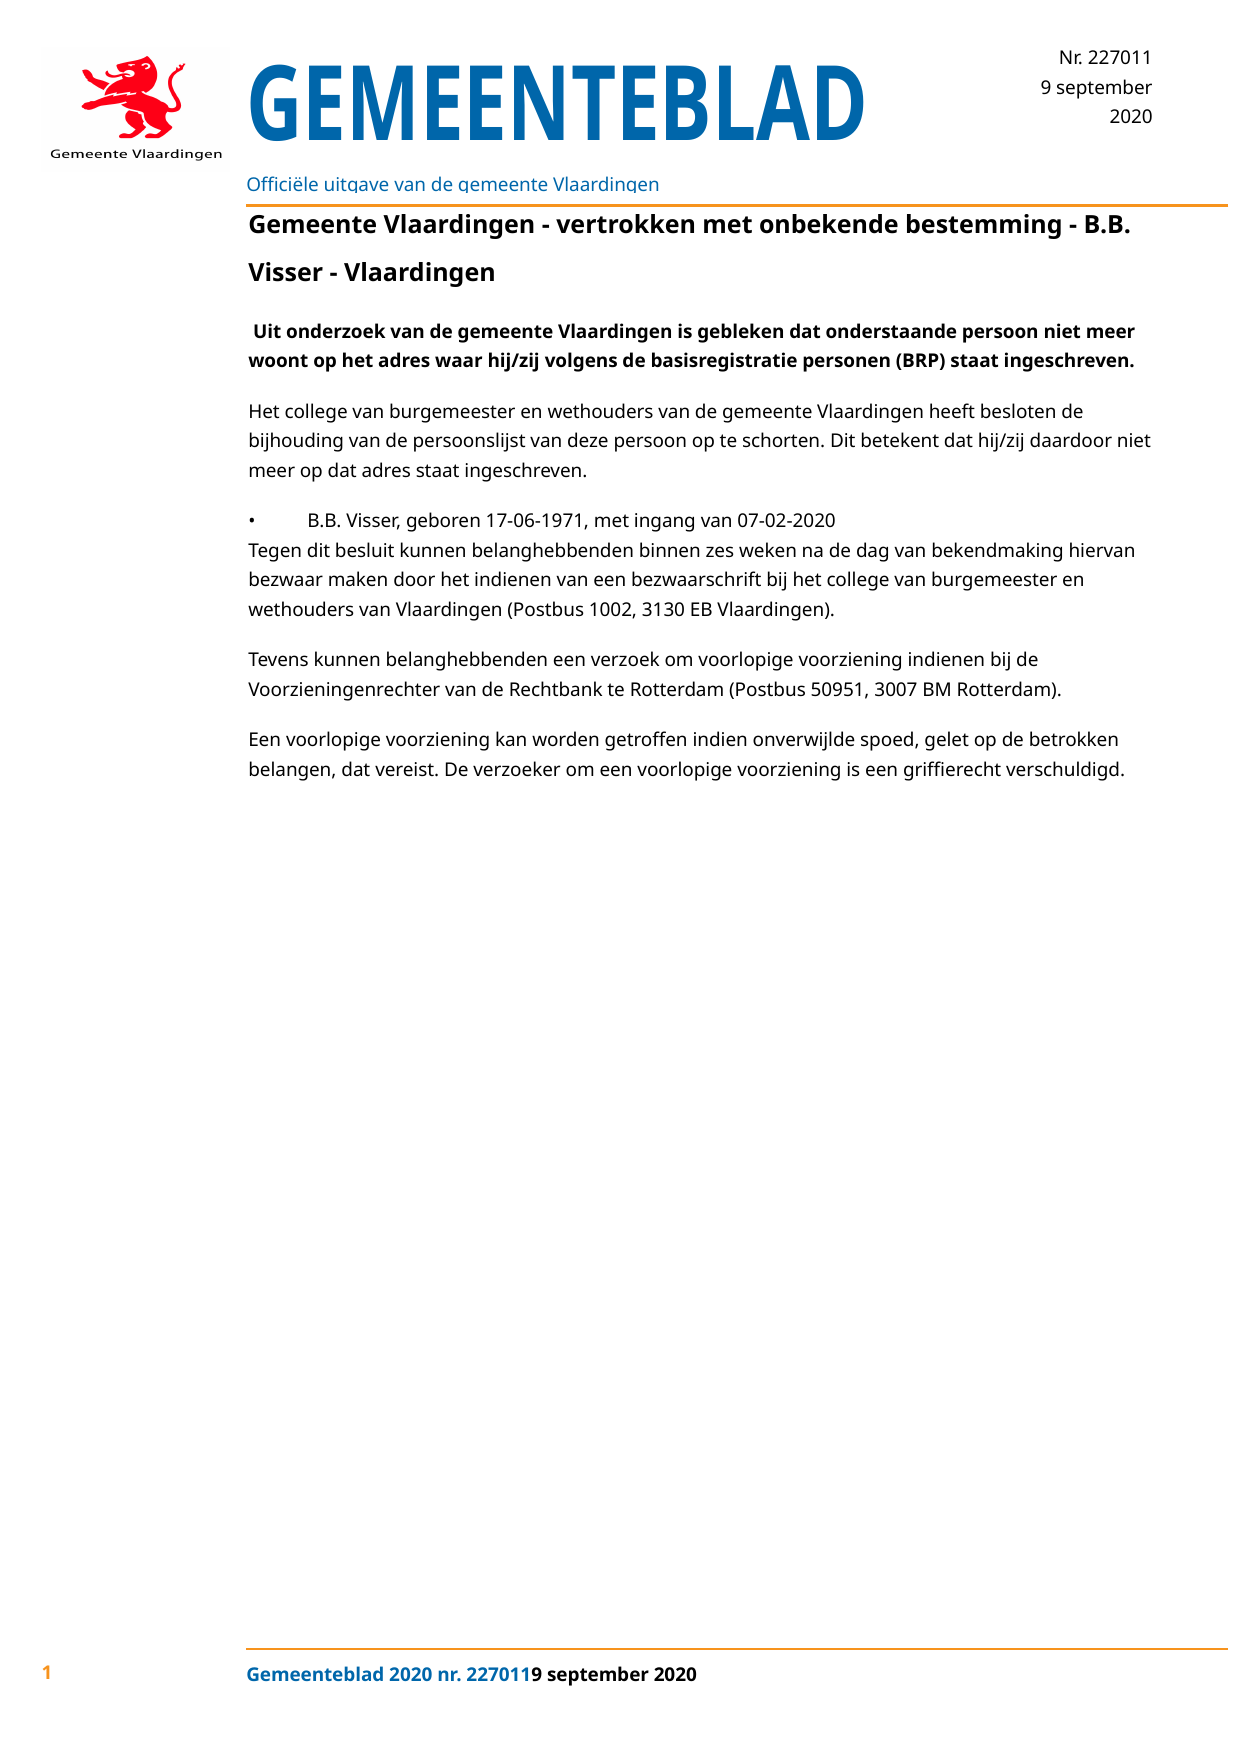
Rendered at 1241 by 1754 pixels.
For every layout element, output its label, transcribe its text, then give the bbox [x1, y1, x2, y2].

text Uit onderzoek van de gemeente Vlaardingen is gebleken dat onderstaande persoon niet meer woont op het adres waar hij/zij volgens de basisregistratie personen (BRP) staat ingeschreven. [248, 318, 1152, 373]
text Het college van burgemeester en wethouders van de gemeente Vlaardingen heeft besloten de bijhouding van de persoonslijst van deze persoon op te schorten. Dit betekent dat hij/zij daardoor niet meer op dat adres staat ingeschreven. [248, 398, 1152, 483]
text Een voorlopige voorziening kan worden getroffen indien onverwijlde spoed, gelet op de betrokken belangen, dat vereist. De verzoeker om een voorlopige voorziening is een griffierecht verschuldigd. [248, 727, 1152, 782]
list B.B. Visser, geboren 17-06-1971, met ingang van 07-02-2020 [248, 507, 1152, 533]
text Gemeente Vlaardingen - vertrokken met onbekende bestemming - B.B. Visser - Vlaardingen [248, 207, 1152, 288]
text Tegen dit besluit kunnen belanghebbenden binnen zes weken na de dag van bekendmaking hiervan bezwaar maken door het indienen van een bezwaarschrift bij het college van burgemeester en wethouders van Vlaardingen (Postbus 1002, 3130 EB Vlaardingen). [248, 537, 1152, 622]
text Tevens kunnen belanghebbenden een verzoek om voorlopige voorziening indienen bij de Voorzieningenrechter van de Rechtbank te Rotterdam (Postbus 50951, 3007 BM Rotterdam). [248, 647, 1152, 702]
picture [41, 47, 231, 172]
